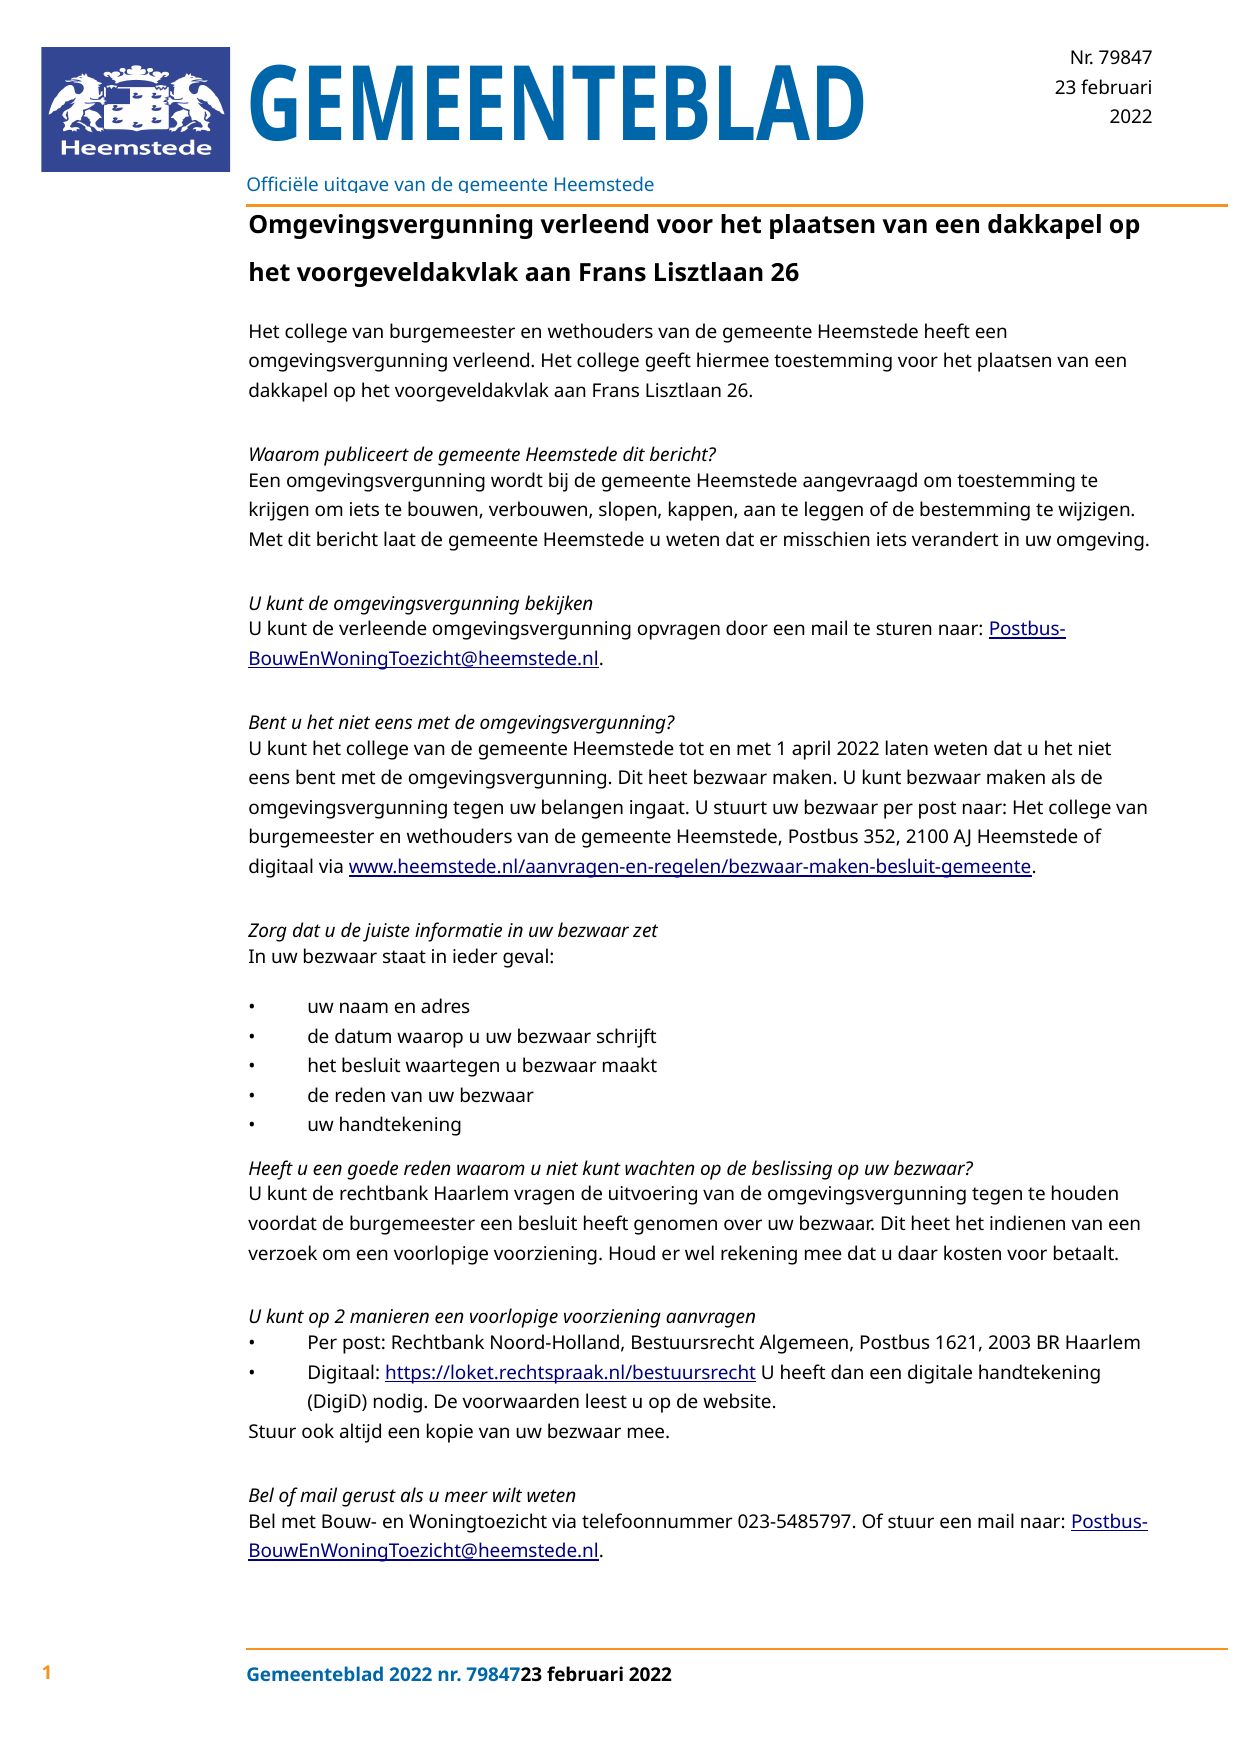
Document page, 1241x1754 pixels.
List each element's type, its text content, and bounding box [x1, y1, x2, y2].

list Digitaal: https://loket.rechtspraak.nl/bestuursrecht U heeft dan een digitale handtekening (DigiD) nodig. De voorwaarden leest u op de website. [248, 1359, 1152, 1414]
text Stuur ook altijd een kopie van uw bezwaar mee. [248, 1418, 1152, 1444]
text Omgevingsvergunning verleend voor het plaatsen van een dakkapel op het voorgeveldakvlak aan Frans Lisztlaan 26 [248, 207, 1152, 288]
picture [41, 47, 231, 172]
text U kunt de omgevingsvergunning bekijken [248, 590, 1152, 616]
list de datum waarop u uw bezwaar schrijft [248, 1023, 1152, 1049]
text Heeft u een goede reden waarom u niet kunt wachten op de beslissing op uw bezwaar? [248, 1155, 1152, 1181]
text Zorg dat u de juiste informatie in uw bezwaar zet [248, 917, 1152, 943]
text Bel met Bouw- en Woningtoezicht via telefoonnummer 023-5485797. Of stuur een mail naar: Postbus-BouwEnWoningToezicht@heemstede.nl. [248, 1508, 1152, 1563]
text U kunt de verleende omgevingsvergunning opvragen door een mail te sturen naar: Postbus-BouwEnWoningToezicht@heemstede.nl. [248, 616, 1152, 671]
text In uw bezwaar staat in ieder geval: [248, 943, 1152, 969]
text Een omgevingsvergunning wordt bij de gemeente Heemstede aangevraagd om toestemming te krijgen om iets te bouwen, verbouwen, slopen, kappen, aan te leggen of de bestemming te wijzigen. Met dit bericht laat de gemeente Heemstede u weten dat er misschien iets verandert in uw omgeving. [248, 467, 1152, 552]
text U kunt op 2 manieren een voorlopige voorziening aanvragen [248, 1304, 1152, 1329]
list uw handtekening [248, 1112, 1152, 1137]
text Bent u het niet eens met de omgevingsvergunning? [248, 709, 1152, 735]
text Waarom publiceert de gemeente Heemstede dit bericht? [248, 441, 1152, 467]
text Het college van burgemeester en wethouders van de gemeente Heemstede heeft een omgevingsvergunning verleend. Het college geeft hiermee toestemming voor het plaatsen van een dakkapel op het voorgeveldakvlak aan Frans Lisztlaan 26. [248, 318, 1152, 403]
list het besluit waartegen u bezwaar maakt [248, 1052, 1152, 1078]
list Per post: Rechtbank Noord-Holland, Bestuursrecht Algemeen, Postbus 1621, 2003 BR Haarlem [248, 1329, 1152, 1355]
text Bel of mail gerust als u meer wilt weten [248, 1482, 1152, 1508]
text U kunt de rechtbank Haarlem vragen de uitvoering van de omgevingsvergunning tegen te houden voordat de burgemeester een besluit heeft genomen over uw bezwaar. Dit heet het indienen van een verzoek om een voorlopige voorziening. Houd er wel rekening mee dat u daar kosten voor betaalt. [248, 1181, 1152, 1265]
text U kunt het college van de gemeente Heemstede tot en met 1 april 2022 laten weten dat u het niet eens bent met de omgevingsvergunning. Dit heet bezwaar maken. U kunt bezwaar maken als de omgevingsvergunning tegen uw belangen ingaat. U stuurt uw bezwaar per post naar: Het college van burgemeester en wethouders van de gemeente Heemstede, Postbus 352, 2100 AJ Heemstede of digitaal via www.heemstede.nl/aanvragen-en-regelen/bezwaar-maken-besluit-gemeente. [248, 735, 1152, 879]
list uw naam en adres [248, 993, 1152, 1019]
list de reden van uw bezwaar [248, 1082, 1152, 1108]
